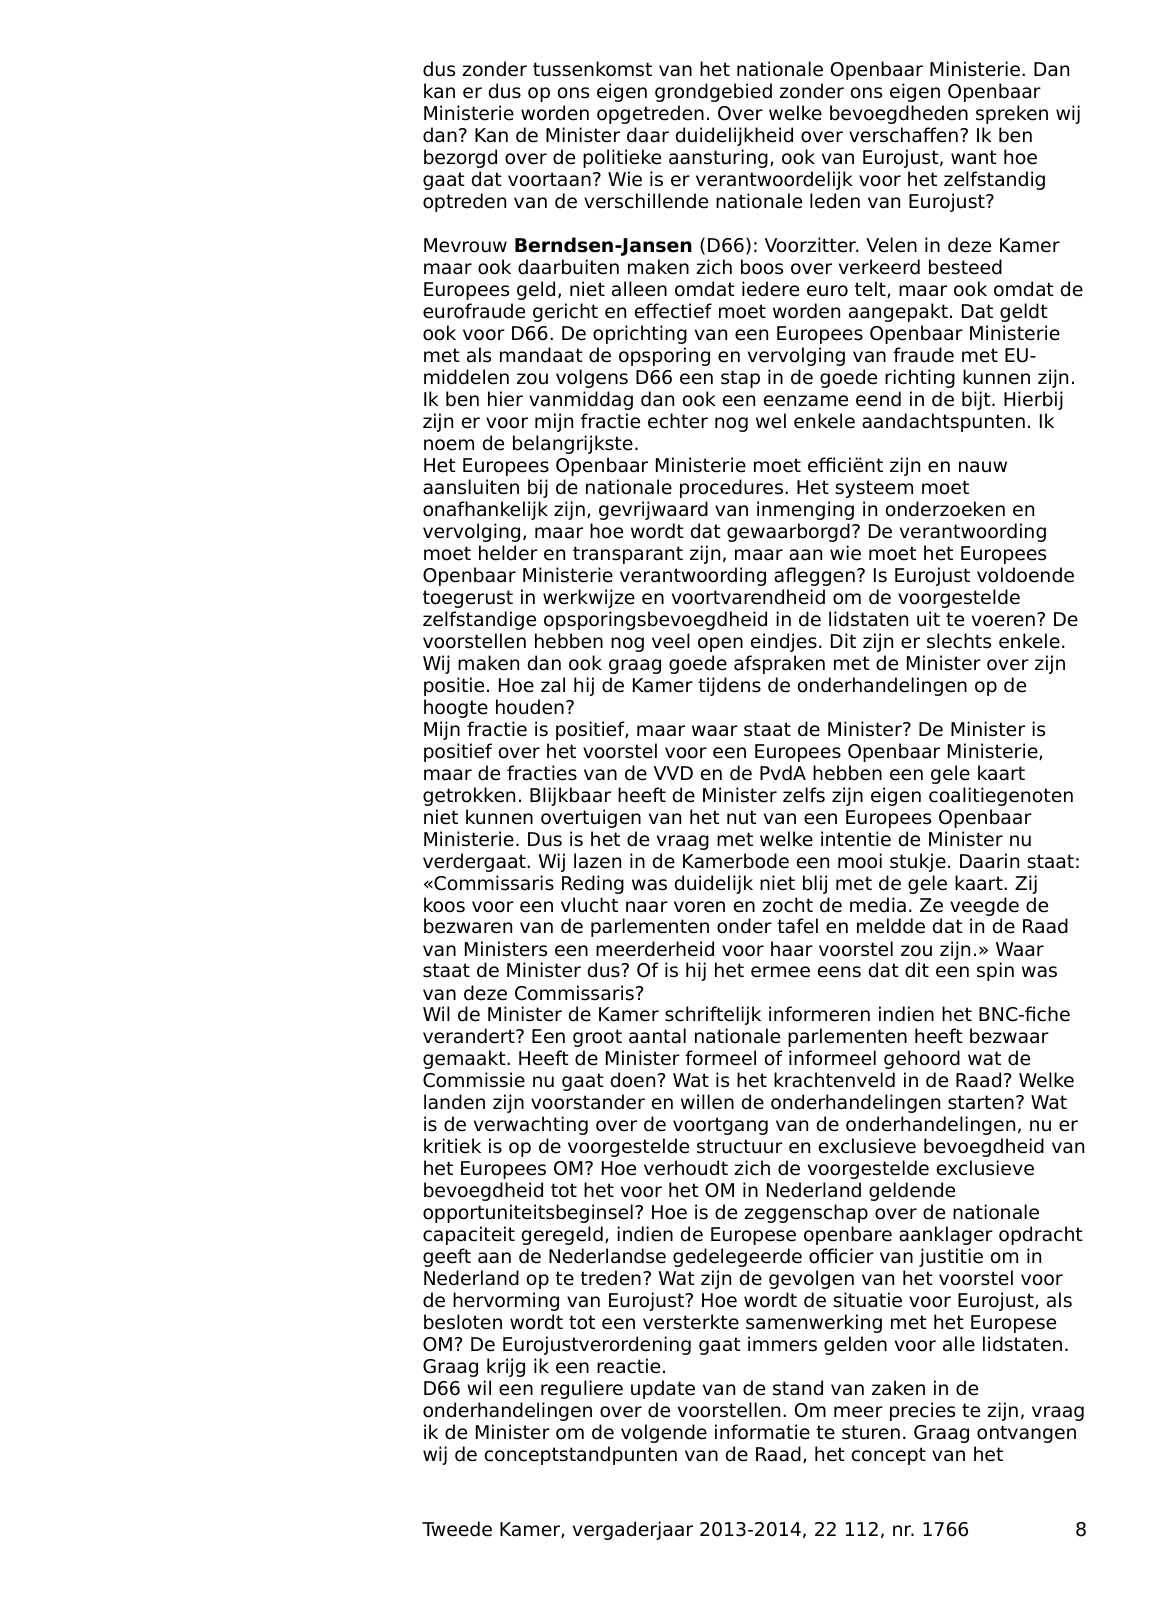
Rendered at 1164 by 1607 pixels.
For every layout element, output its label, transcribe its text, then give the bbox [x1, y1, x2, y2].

text dus zonder tussenkomst van het nationale Openbaar Ministerie. Dan kan er dus op ons eigen grondgebied zonder ons eigen Openbaar Ministerie worden opgetreden. Over welke bevoegdheden spreken wij dan? Kan de Minister daar duidelijkheid over verschaffen? Ik ben bezorgd over de politieke aansturing, ook van Eurojust, want hoe gaat dat voortaan? Wie is er verantwoordelijk voor het zelfstandig optreden van de verschillende nationale leden van Eurojust? [422, 59, 1087, 213]
text Wil de Minister de Kamer schriftelijk informeren indien het BNC-fiche verandert? Een groot aantal nationale parlementen heeft bezwaar gemaakt. Heeft de Minister formeel of informeel gehoord wat de Commissie nu gaat doen? Wat is het krachtenveld in de Raad? Welke landen zijn voorstander en willen de onderhandelingen starten? Wat is de verwachting over de voortgang van de onderhandelingen, nu er kritiek is op de voorgestelde structuur en exclusieve bevoegdheid van het Europees OM? Hoe verhoudt zich de voorgestelde exclusieve bevoegdheid tot het voor het OM in Nederland geldende opportuniteitsbeginsel? Hoe is de zeggenschap over de nationale capaciteit geregeld, indien de Europese openbare aanklager opdracht geeft aan de Nederlandse gedelegeerde officier van justitie om in Nederland op te treden? Wat zijn de gevolgen van het voorstel voor de hervorming van Eurojust? Hoe wordt de situatie voor Eurojust, als besloten wordt tot een versterkte samenwerking met het Europese OM? De Eurojustverordening gaat immers gelden voor alle lidstaten. Graag krijg ik een reactie. [422, 1004, 1087, 1378]
text Mevrouw Berndsen-Jansen (D66): Voorzitter. Velen in deze Kamer maar ook daarbuiten maken zich boos over verkeerd besteed Europees geld, niet alleen omdat iedere euro telt, maar ook omdat de eurofraude gericht en effectief moet worden aangepakt. Dat geldt ook voor D66. De oprichting van een Europees Openbaar Ministerie met als mandaat de opsporing en vervolging van fraude met EU-middelen zou volgens D66 een stap in de goede richting kunnen zijn. Ik ben hier vanmiddag dan ook een eenzame eend in de bijt. Hierbij zijn er voor mijn fractie echter nog wel enkele aandachtspunten. Ik noem de belangrijkste. [422, 235, 1087, 455]
text Het Europees Openbaar Ministerie moet efficiënt zijn en nauw aansluiten bij de nationale procedures. Het systeem moet onafhankelijk zijn, gevrijwaard van inmenging in onderzoeken en vervolging, maar hoe wordt dat gewaarborgd? De verantwoording moet helder en transparant zijn, maar aan wie moet het Europees Openbaar Ministerie verantwoording afleggen? Is Eurojust voldoende toegerust in werkwijze en voortvarendheid om de voorgestelde zelfstandige opsporingsbevoegdheid in de lidstaten uit te voeren? De voorstellen hebben nog veel open eindjes. Dit zijn er slechts enkele. Wij maken dan ook graag goede afspraken met de Minister over zijn positie. Hoe zal hij de Kamer tijdens de onderhandelingen op de hoogte houden? [422, 455, 1087, 719]
text D66 wil een reguliere update van de stand van zaken in de onderhandelingen over de voorstellen. Om meer precies te zijn, vraag ik de Minister om de volgende informatie te sturen. Graag ontvangen wij de conceptstandpunten van de Raad, het concept van het [422, 1378, 1087, 1466]
text Mijn fractie is positief, maar waar staat de Minister? De Minister is positief over het voorstel voor een Europees Openbaar Ministerie, maar de fracties van de VVD en de PvdA hebben een gele kaart getrokken. Blijkbaar heeft de Minister zelfs zijn eigen coalitiegenoten niet kunnen overtuigen van het nut van een Europees Openbaar Ministerie. Dus is het de vraag met welke intentie de Minister nu verdergaat. Wij lazen in de Kamerbode een mooi stukje. Daarin staat: «Commissaris Reding was duidelijk niet blij met de gele kaart. Zij koos voor een vlucht naar voren en zocht de media. Ze veegde de bezwaren van de parlementen onder tafel en meldde dat in de Raad van Ministers een meerderheid voor haar voorstel zou zijn.» Waar staat de Minister dus? Of is hij het ermee eens dat dit een spin was van deze Commissaris? [422, 719, 1087, 1004]
